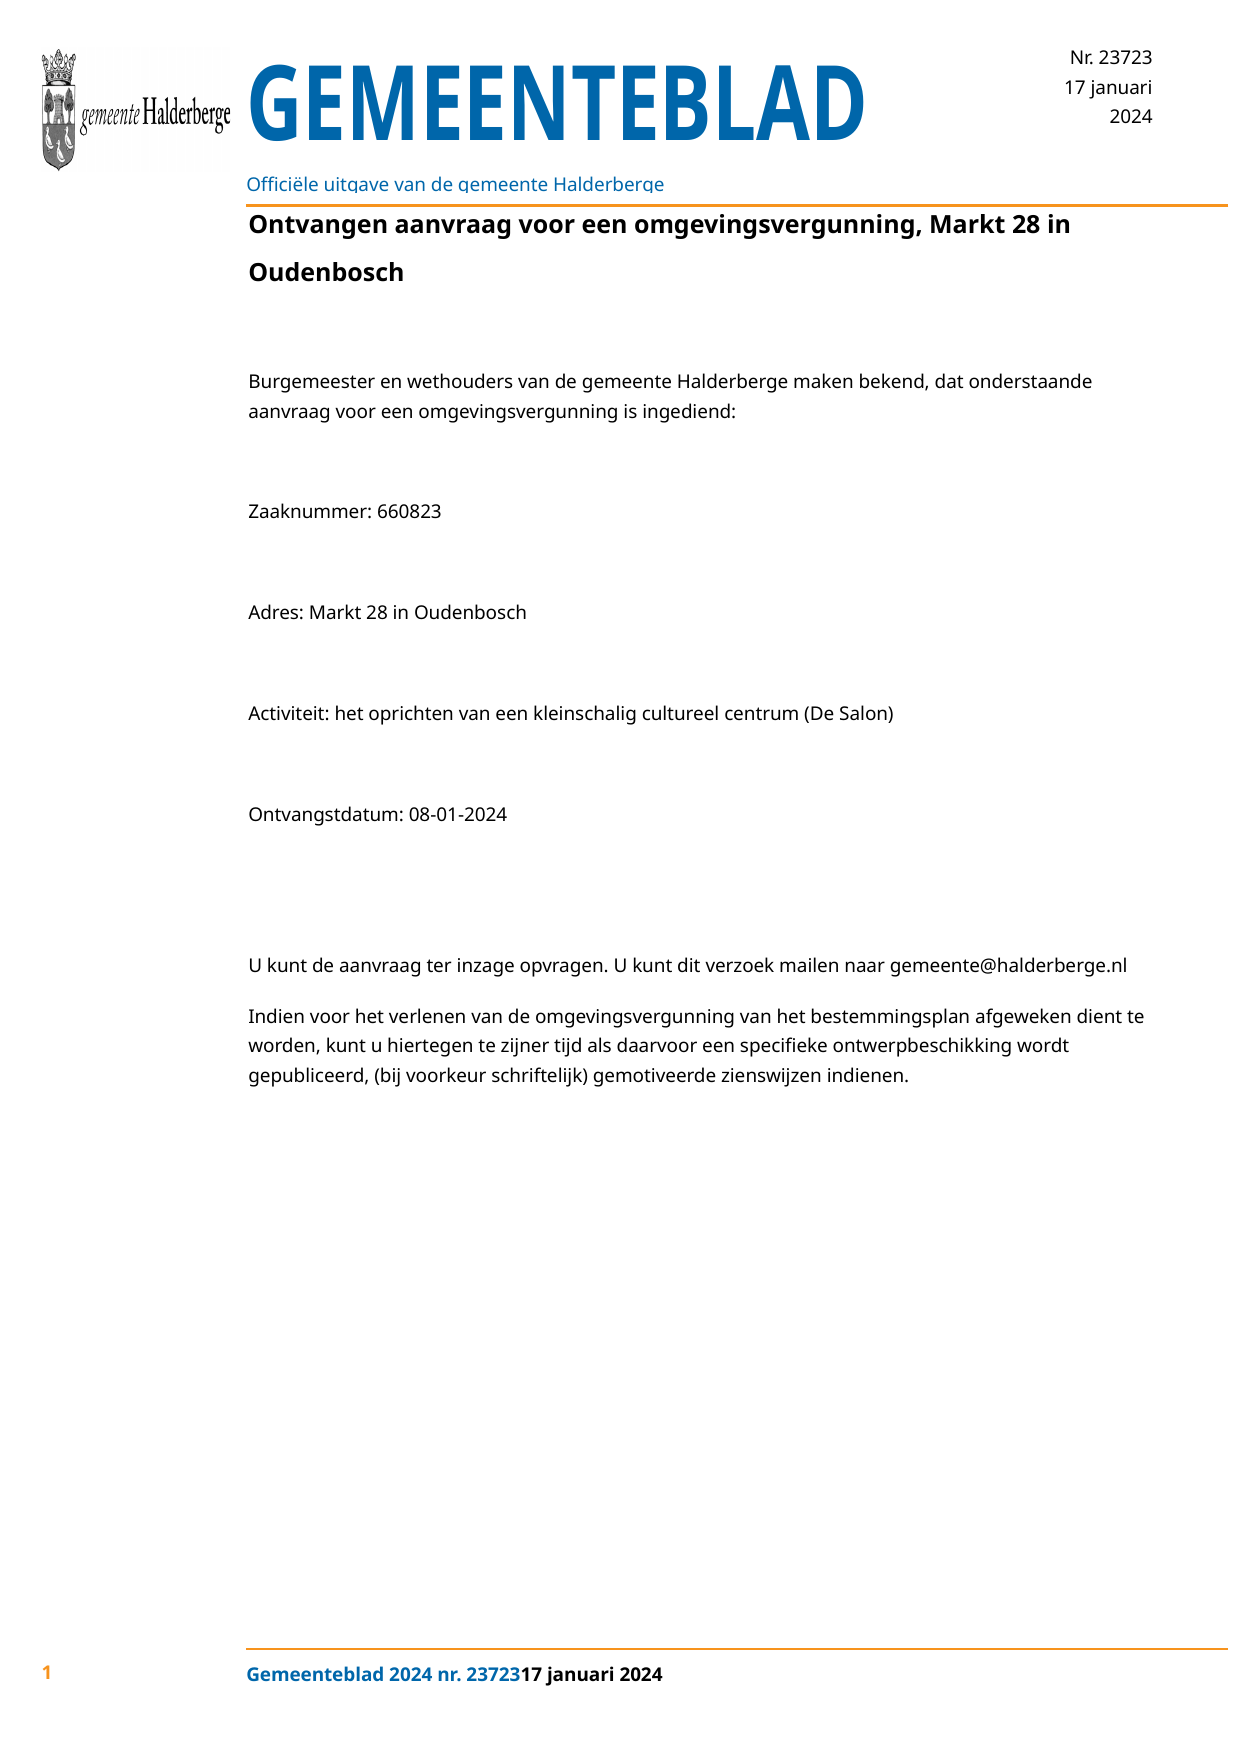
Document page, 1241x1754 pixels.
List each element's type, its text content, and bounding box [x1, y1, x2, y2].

text Adres: Markt 28 in Oudenbosch [248, 599, 1152, 625]
text Burgemeester en wethouders van de gemeente Halderberge maken bekend, dat onderstaande aanvraag voor een omgevingsvergunning is ingediend: [248, 368, 1152, 424]
picture [41, 47, 231, 172]
text Ontvangstdatum: 08-01-2024 [248, 801, 1152, 827]
text Zaaknummer: 660823 [248, 499, 1152, 524]
text Indien voor het verlenen van de omgevingsvergunning van het bestemmingsplan afgeweken dient te worden, kunt u hiertegen te zijner tijd als daarvoor een specifieke ontwerpbeschikking wordt gepubliceerd, (bij voorkeur schriftelijk) gemotiveerde zienswijzen indienen. [248, 1003, 1152, 1088]
text U kunt de aanvraag ter inzage opvragen. U kunt dit verzoek mailen naar gemeente@halderberge.nl [248, 952, 1152, 978]
text Ontvangen aanvraag voor een omgevingsvergunning, Markt 28 in Oudenbosch [248, 207, 1152, 288]
text Activiteit: het oprichten van een kleinschalig cultureel centrum (De Salon) [248, 700, 1152, 726]
